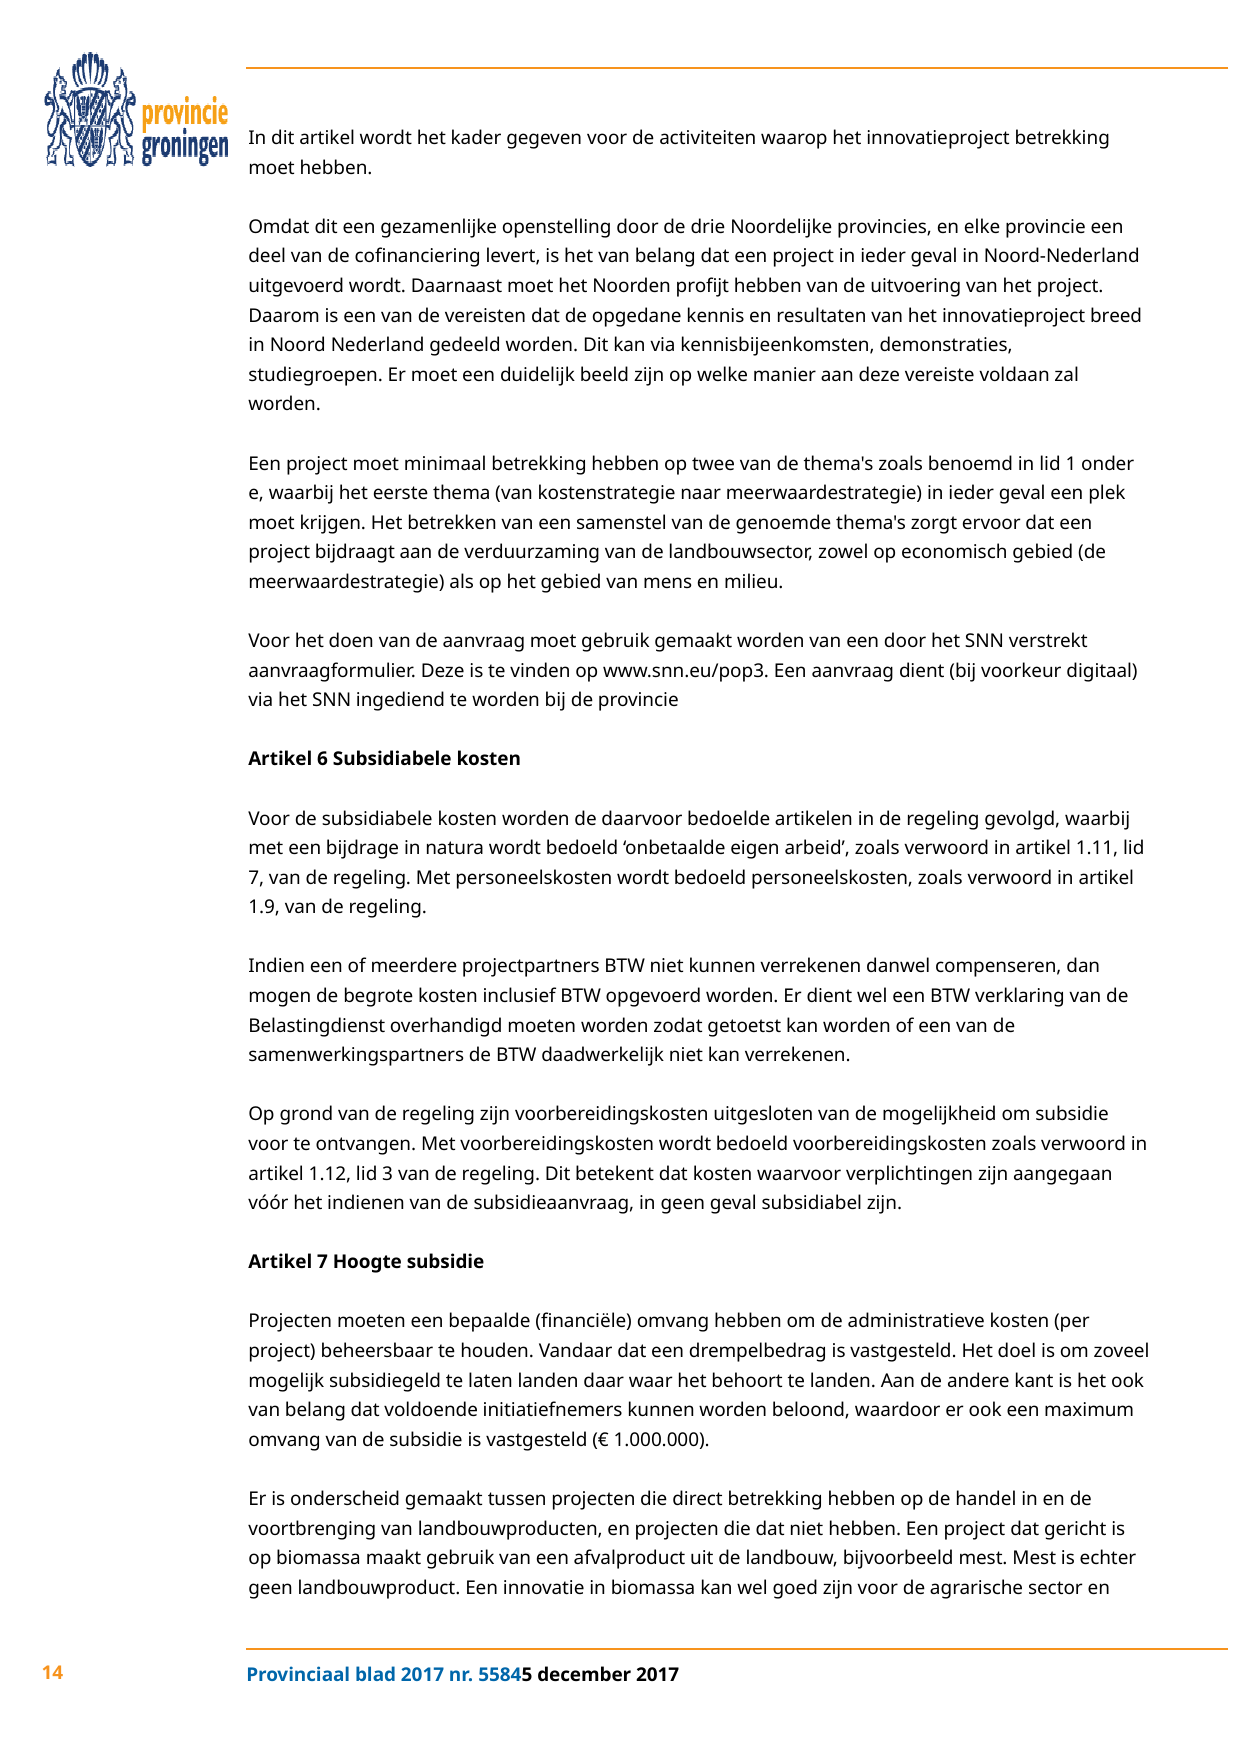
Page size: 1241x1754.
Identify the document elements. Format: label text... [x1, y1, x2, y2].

text In dit artikel wordt het kader gegeven voor de activiteiten waarop het innovatieproject betrekking moet hebben. [248, 124, 1152, 180]
text Een project moet minimaal betrekking hebben op twee van de thema's zoals benoemd in lid 1 onder e, waarbij het eerste thema (van kostenstrategie naar meerwaardestrategie) in ieder geval een plek moet krijgen. Het betrekken van een samenstel van de genoemde thema's zorgt ervoor dat een project bijdraagt aan de verduurzaming van de landbouwsector, zowel op economisch gebied (de meerwaardestrategie) als op het gebied van mens en milieu. [248, 450, 1152, 594]
text Er is onderscheid gemaakt tussen projecten die direct betrekking hebben op de handel in en de voortbrenging van landbouwproducten, en projecten die dat niet hebben. Een project dat gericht is op biomassa maakt gebruik van een afvalproduct uit de landbouw, bijvoorbeeld mest. Mest is echter geen landbouwproduct. Een innovatie in biomassa kan wel goed zijn voor de agrarische sector en [248, 1485, 1152, 1600]
text Indien een of meerdere projectpartners BTW niet kunnen verrekenen danwel compenseren, dan mogen de begrote kosten inclusief BTW opgevoerd worden. Er dient wel een BTW verklaring van de Belastingdienst overhandigd moeten worden zodat getoetst kan worden of een van de samenwerkingspartners de BTW daadwerkelijk niet kan verrekenen. [248, 953, 1152, 1067]
text Artikel 6 Subsidiabele kosten [248, 746, 1152, 771]
text Omdat dit een gezamenlijke openstelling door de drie Noordelijke provincies, en elke provincie een deel van de cofinanciering levert, is het van belang dat een project in ieder geval in Noord-Nederland uitgevoerd wordt. Daarnaast moet het Noorden profijt hebben van de uitvoering van het project. Daarom is een van de vereisten dat de opgedane kennis en resultaten van het innovatieproject breed in Noord Nederland gedeeld worden. Dit kan via kennisbijeenkomsten, demonstraties, studiegroepen. Er moet een duidelijk beeld zijn op welke manier aan deze vereiste voldaan zal worden. [248, 213, 1152, 416]
text Projecten moeten een bepaalde (financiële) omvang hebben om de administratieve kosten (per project) beheersbaar te houden. Vandaar dat een drempelbedrag is vastgesteld. Het doel is om zoveel mogelijk subsidiegeld te laten landen daar waar het behoort te landen. Aan de andere kant is het ook van belang dat voldoende initiatiefnemers kunnen worden beloond, waardoor er ook een maximum omvang van de subsidie is vastgesteld (€ 1.000.000). [248, 1308, 1152, 1452]
picture [41, 47, 231, 172]
text Voor de subsidiabele kosten worden de daarvoor bedoelde artikelen in de regeling gevolgd, waarbij met een bijdrage in natura wordt bedoeld ‘onbetaalde eigen arbeid’, zoals verwoord in artikel 1.11, lid 7, van de regeling. Met personeelskosten wordt bedoeld personeelskosten, zoals verwoord in artikel 1.9, van de regeling. [248, 805, 1152, 919]
text Op grond van de regeling zijn voorbereidingskosten uitgesloten van de mogelijkheid om subsidie voor te ontvangen. Met voorbereidingskosten wordt bedoeld voorbereidingskosten zoals verwoord in artikel 1.12, lid 3 van de regeling. Dit betekent dat kosten waarvoor verplichtingen zijn aangegaan vóór het indienen van de subsidieaanvraag, in geen geval subsidiabel zijn. [248, 1101, 1152, 1215]
text Artikel 7 Hoogte subsidie [248, 1248, 1152, 1274]
text Voor het doen van de aanvraag moet gebruik gemaakt worden van een door het SNN verstrekt aanvraagformulier. Deze is te vinden op www.snn.eu/pop3. Een aanvraag dient (bij voorkeur digitaal) via het SNN ingediend te worden bij de provincie [248, 627, 1152, 712]
